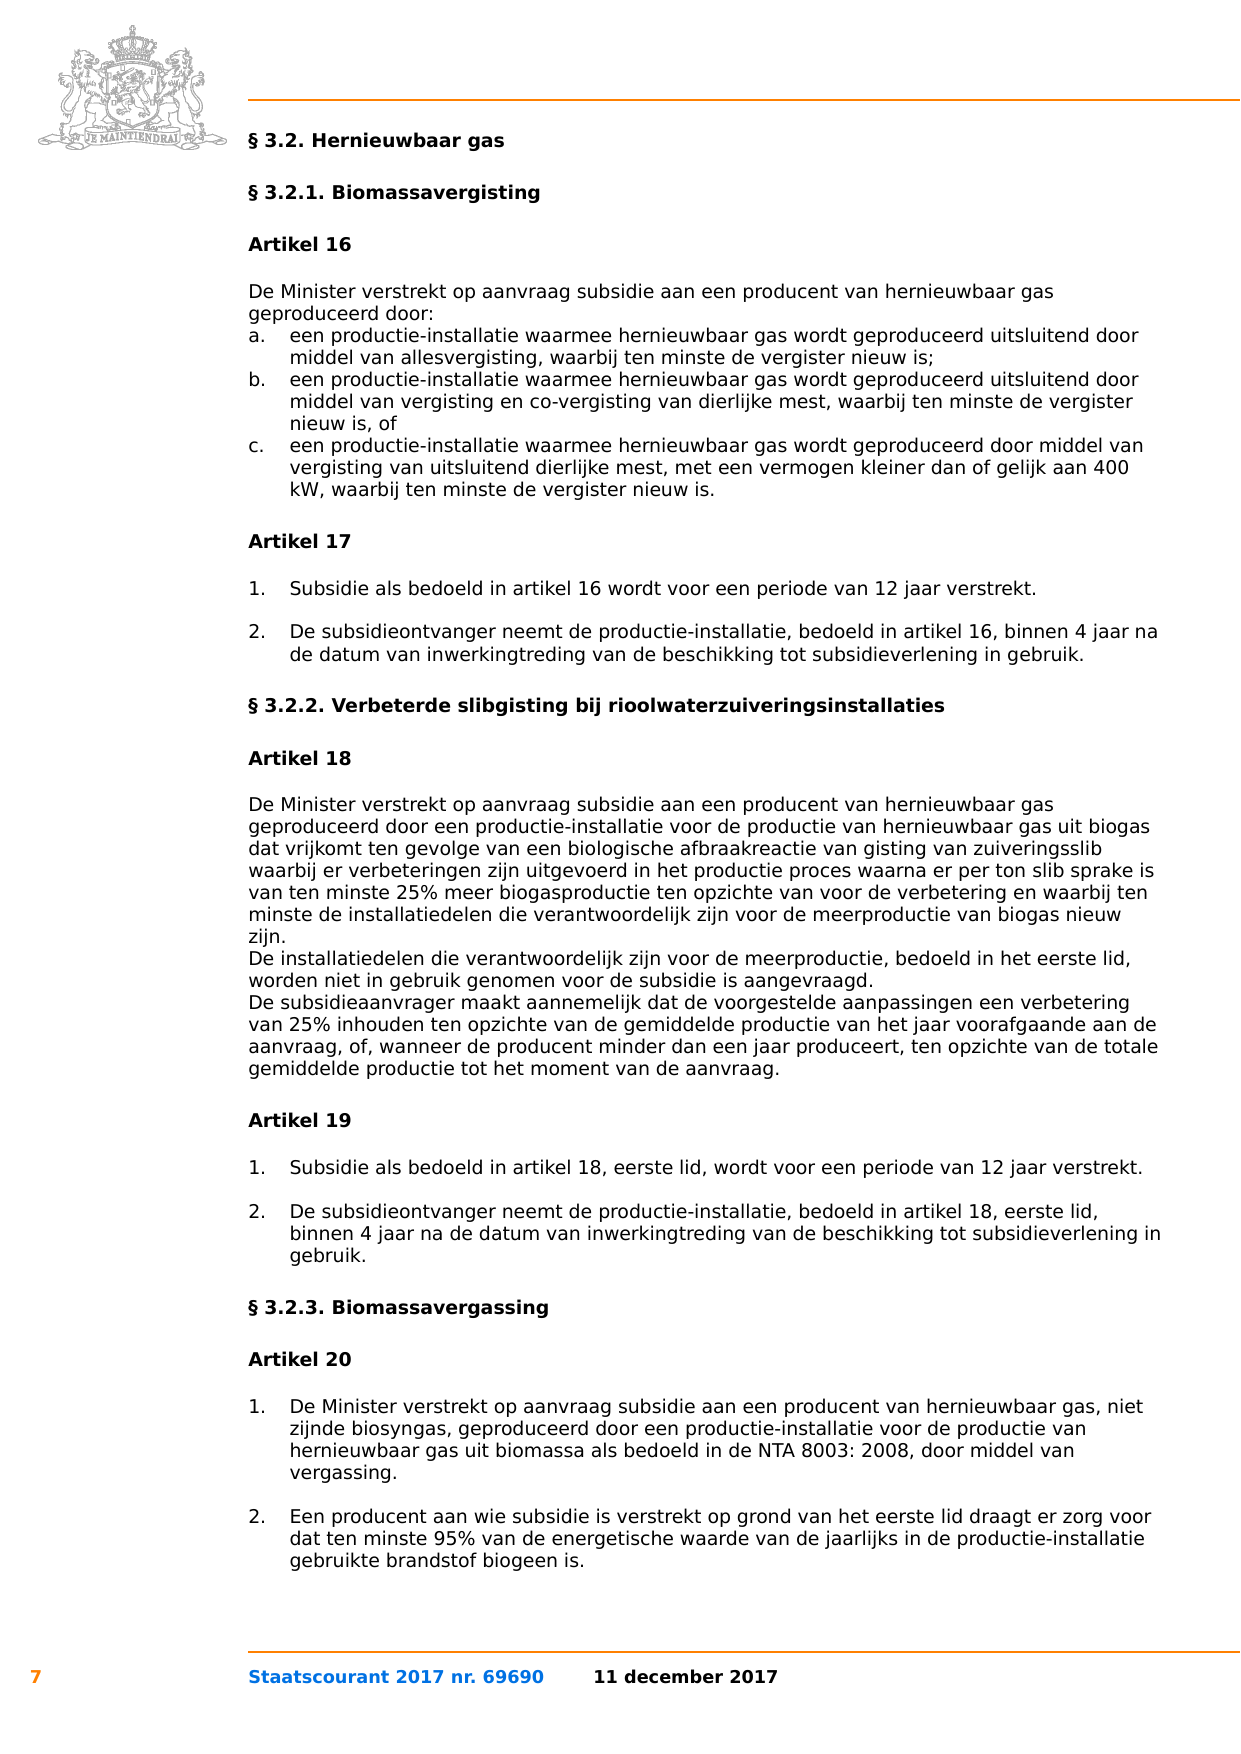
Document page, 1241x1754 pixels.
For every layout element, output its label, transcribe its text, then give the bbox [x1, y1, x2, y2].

text 2. Een producent aan wie subsidie is verstrekt op grond van het eerste lid draagt er zorg voor dat ten minste 95% van de energetische waarde van de jaarlijks in de productie-installatie gebruikte brandstof biogeen is. [248, 1506, 1163, 1572]
text De subsidieaanvrager maakt aannemelijk dat de voorgestelde aanpassingen een verbetering van 25% inhouden ten opzichte van de gemiddelde productie van het jaar voorafgaande aan de aanvraag, of, wanneer de producent minder dan een jaar produceert, ten opzichte van de totale gemiddelde productie tot het moment van de aanvraag. [248, 992, 1163, 1080]
subtitle § 3.2.1. Biomassavergisting [248, 182, 1163, 204]
subtitle Artikel 20 [248, 1349, 1163, 1371]
text 1. Subsidie als bedoeld in artikel 18, eerste lid, wordt voor een periode van 12 jaar verstrekt. [248, 1157, 1163, 1179]
text 1. Subsidie als bedoeld in artikel 16 wordt voor een periode van 12 jaar verstrekt. [248, 578, 1163, 599]
text b. een productie-installatie waarmee hernieuwbaar gas wordt geproduceerd uitsluitend door middel van vergisting en co-vergisting van dierlijke mest, waarbij ten minste de vergister nieuw is, of [248, 369, 1163, 435]
text c. een productie-installatie waarmee hernieuwbaar gas wordt geproduceerd door middel van vergisting van uitsluitend dierlijke mest, met een vermogen kleiner dan of gelijk aan 400 kW, waarbij ten minste de vergister nieuw is. [248, 435, 1163, 501]
subtitle Artikel 17 [248, 531, 1163, 553]
text 2. De subsidieontvanger neemt de productie-installatie, bedoeld in artikel 16, binnen 4 jaar na de datum van inwerkingtreding van de beschikking tot subsidieverlening in gebruik. [248, 621, 1163, 665]
text 1. De Minister verstrekt op aanvraag subsidie aan een producent van hernieuwbaar gas, niet zijnde biosyngas, geproduceerd door een productie-installatie voor de productie van hernieuwbaar gas uit biomassa als bedoeld in de NTA 8003: 2008, door middel van vergassing. [248, 1396, 1163, 1484]
text De Minister verstrekt op aanvraag subsidie aan een producent van hernieuwbaar gas geproduceerd door een productie-installatie voor de productie van hernieuwbaar gas uit biogas dat vrijkomt ten gevolge van een biologische afbraakreactie van gisting van zuiveringsslib waarbij er verbeteringen zijn uitgevoerd in het productie proces waarna er per ton slib sprake is van ten minste 25% meer biogasproductie ten opzichte van voor de verbetering en waarbij ten minste de installatiedelen die verantwoordelijk zijn voor de meerproductie van biogas nieuw zijn. [248, 794, 1163, 948]
subtitle § 3.2.2. Verbeterde slibgisting bij rioolwaterzuiveringsinstallaties [248, 695, 1163, 717]
text De Minister verstrekt op aanvraag subsidie aan een producent van hernieuwbaar gas geproduceerd door: [248, 281, 1163, 325]
subtitle § 3.2.3. Biomassavergassing [248, 1297, 1163, 1319]
subtitle § 3.2. Hernieuwbaar gas [248, 130, 1163, 152]
text 2. De subsidieontvanger neemt de productie-installatie, bedoeld in artikel 18, eerste lid, binnen 4 jaar na de datum van inwerkingtreding van de beschikking tot subsidieverlening in gebruik. [248, 1201, 1163, 1267]
subtitle Artikel 19 [248, 1110, 1163, 1132]
text De installatiedelen die verantwoordelijk zijn voor de meerproductie, bedoeld in het eerste lid, worden niet in gebruik genomen voor de subsidie is aangevraagd. [248, 948, 1163, 992]
subtitle Artikel 16 [248, 234, 1163, 256]
picture [38, 25, 227, 150]
subtitle Artikel 18 [248, 747, 1163, 769]
text a. een productie-installatie waarmee hernieuwbaar gas wordt geproduceerd uitsluitend door middel van allesvergisting, waarbij ten minste de vergister nieuw is; [248, 325, 1163, 369]
